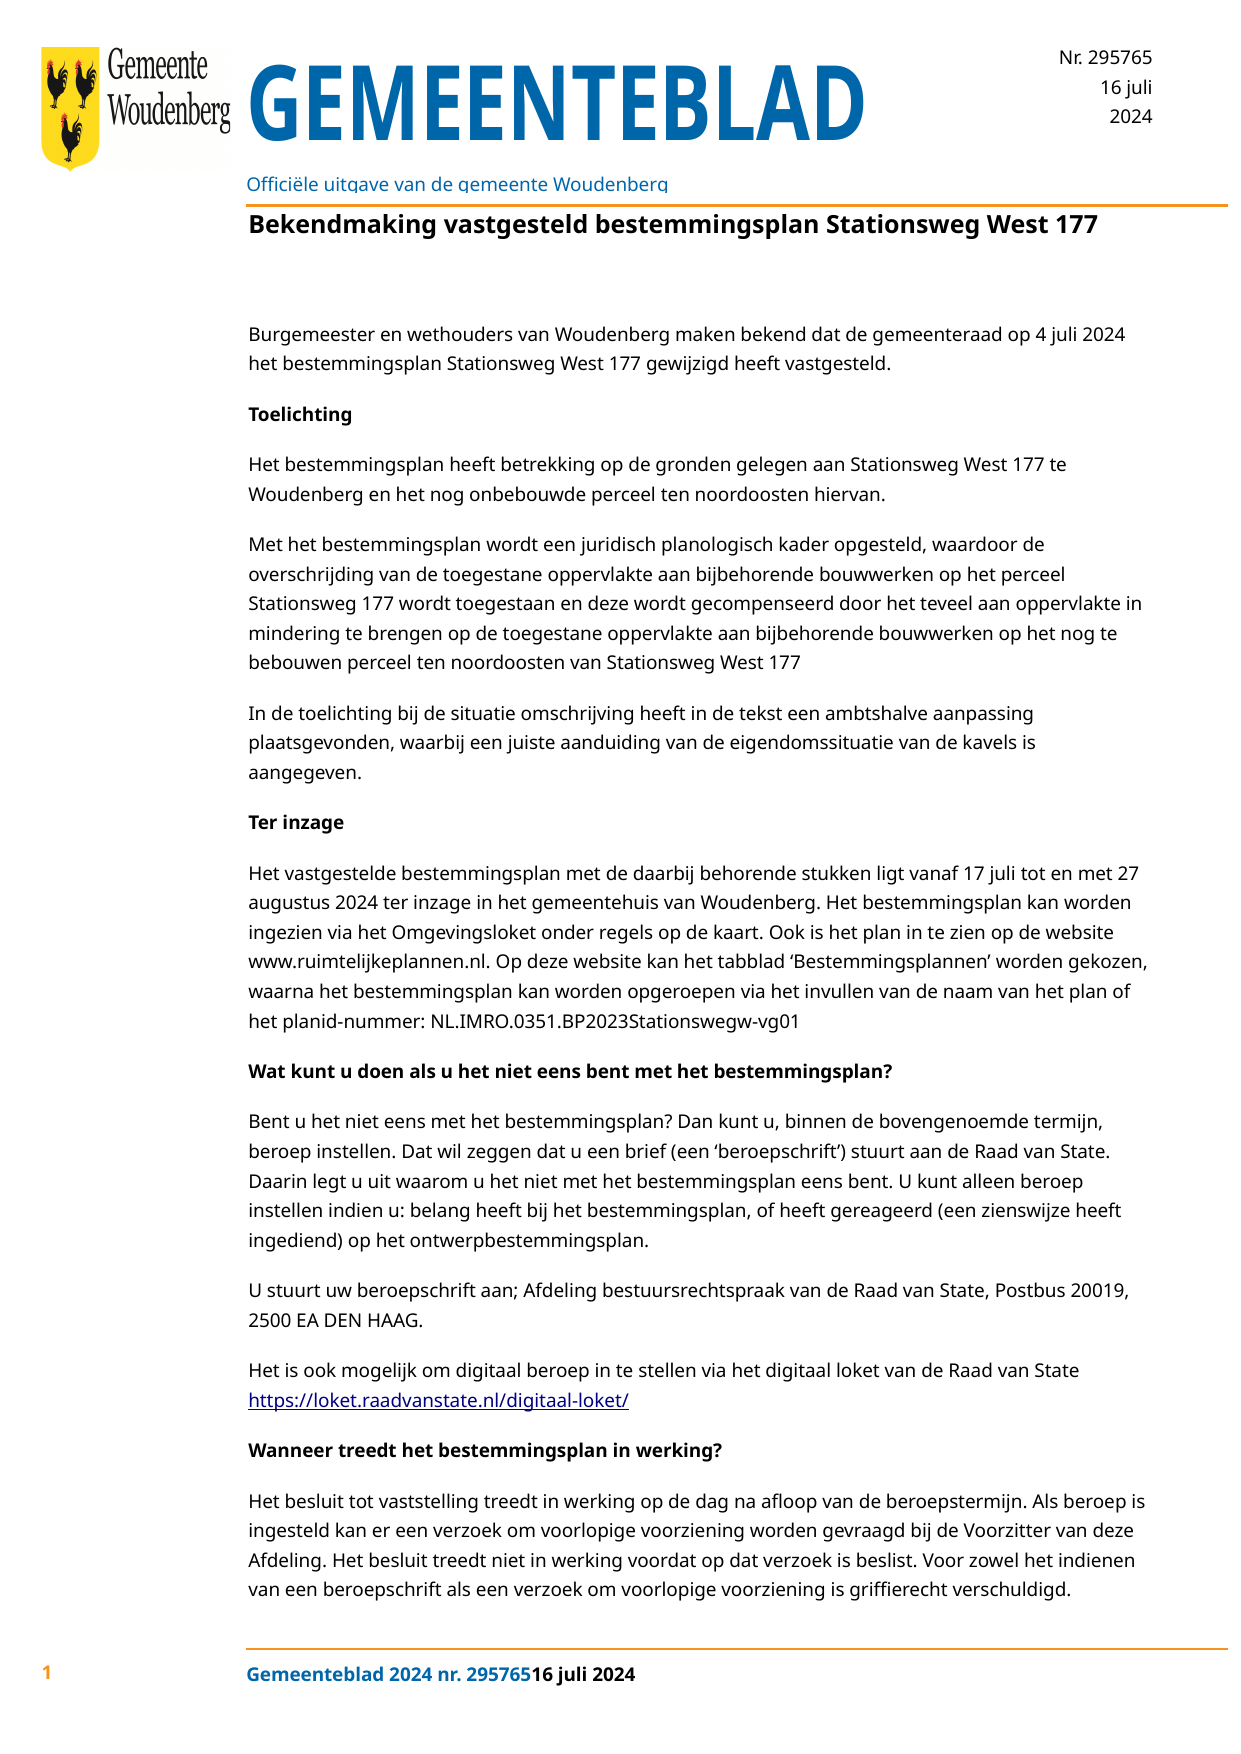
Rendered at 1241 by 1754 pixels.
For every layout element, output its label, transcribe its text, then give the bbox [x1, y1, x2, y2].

text Bekendmaking vastgesteld bestemmingsplan Stationsweg West 177 [248, 207, 1152, 241]
text Wat kunt u doen als u het niet eens bent met het bestemmingsplan? [248, 1058, 1152, 1084]
text Burgemeester en wethouders van Woudenberg maken bekend dat de gemeenteraad op 4 juli 2024 het bestemmingsplan Stationsweg West 177 gewijzigd heeft vastgesteld. [248, 321, 1152, 376]
text Het is ook mogelijk om digitaal beroep in te stellen via het digitaal loket van de Raad van State https://loket.raadvanstate.nl/digitaal-loket/ [248, 1357, 1152, 1413]
text Het bestemmingsplan heeft betrekking op de gronden gelegen aan Stationsweg West 177 te Woudenberg en het nog onbebouwde perceel ten noordoosten hiervan. [248, 451, 1152, 506]
text Met het bestemmingsplan wordt een juridisch planologisch kader opgesteld, waardoor de overschrijding van de toegestane oppervlakte aan bijbehorende bouwwerken op het perceel Stationsweg 177 wordt toegestaan en deze wordt gecompenseerd door het teveel aan oppervlakte in mindering te brengen op de toegestane oppervlakte aan bijbehorende bouwwerken op het nog te bebouwen perceel ten noordoosten van Stationsweg West 177 [248, 531, 1152, 675]
text Toelichting [248, 401, 1152, 426]
text Het besluit tot vaststelling treedt in werking op de dag na afloop van de beroepstermijn. Als beroep is ingesteld kan er een verzoek om voorlopige voorziening worden gevraagd bij de Voorzitter van deze Afdeling. Het besluit treedt niet in werking voordat op dat verzoek is beslist. Voor zowel het indienen van een beroepschrift als een verzoek om voorlopige voorziening is griffierecht verschuldigd. [248, 1488, 1152, 1602]
text In de toelichting bij de situatie omschrijving heeft in de tekst een ambtshalve aanpassing plaatsgevonden, waarbij een juiste aanduiding van de eigendomssituatie van de kavels is aangegeven. [248, 700, 1152, 785]
text Het vastgestelde bestemmingsplan met de daarbij behorende stukken ligt vanaf 17 juli tot en met 27 augustus 2024 ter inzage in het gemeentehuis van Woudenberg. Het bestemmingsplan kan worden ingezien via het Omgevingsloket onder regels op de kaart. Ook is het plan in te zien op de website www.ruimtelijkeplannen.nl. Op deze website kan het tabblad ‘Bestemmingsplannen’ worden gekozen, waarna het bestemmingsplan kan worden opgeroepen via het invullen van de naam van het plan of het planid-nummer: NL.IMRO.0351.BP2023Stationswegw-vg01 [248, 860, 1152, 1033]
text Bent u het niet eens met het bestemmingsplan? Dan kunt u, binnen de bovengenoemde termijn, beroep instellen. Dat wil zeggen dat u een brief (een ‘beroepschrift’) stuurt aan de Raad van State. Daarin legt u uit waarom u het niet met het bestemmingsplan eens bent. U kunt alleen beroep instellen indien u: belang heeft bij het bestemmingsplan, of heeft gereageerd (een zienswijze heeft ingediend) op het ontwerpbestemmingsplan. [248, 1109, 1152, 1253]
text U stuurt uw beroepschrift aan; Afdeling bestuursrechtspraak van de Raad van State, Postbus 20019, 2500 EA DEN HAAG. [248, 1277, 1152, 1333]
picture [41, 47, 231, 172]
text Ter inzage [248, 809, 1152, 835]
text Wanneer treedt het bestemmingsplan in werking? [248, 1437, 1152, 1463]
